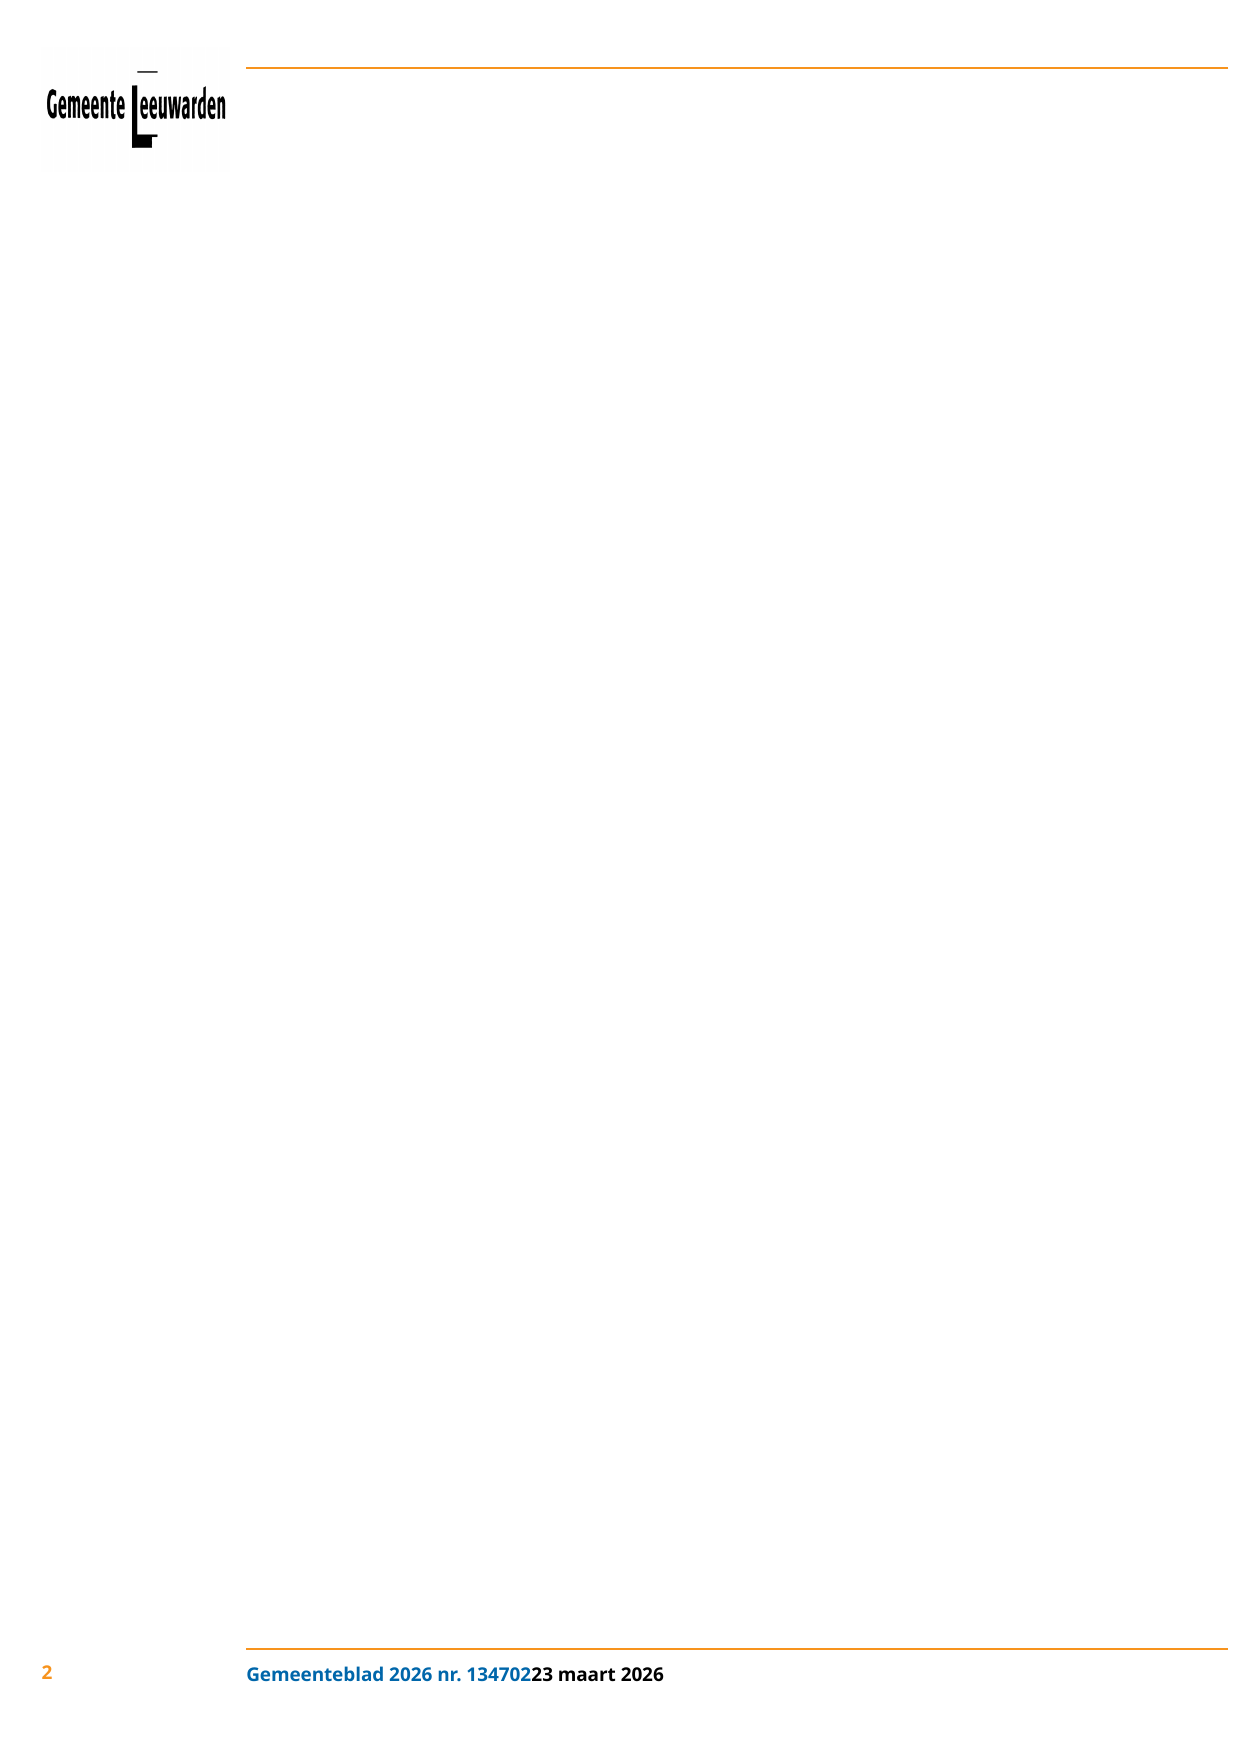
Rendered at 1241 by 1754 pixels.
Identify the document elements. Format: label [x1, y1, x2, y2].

picture [41, 47, 231, 172]
